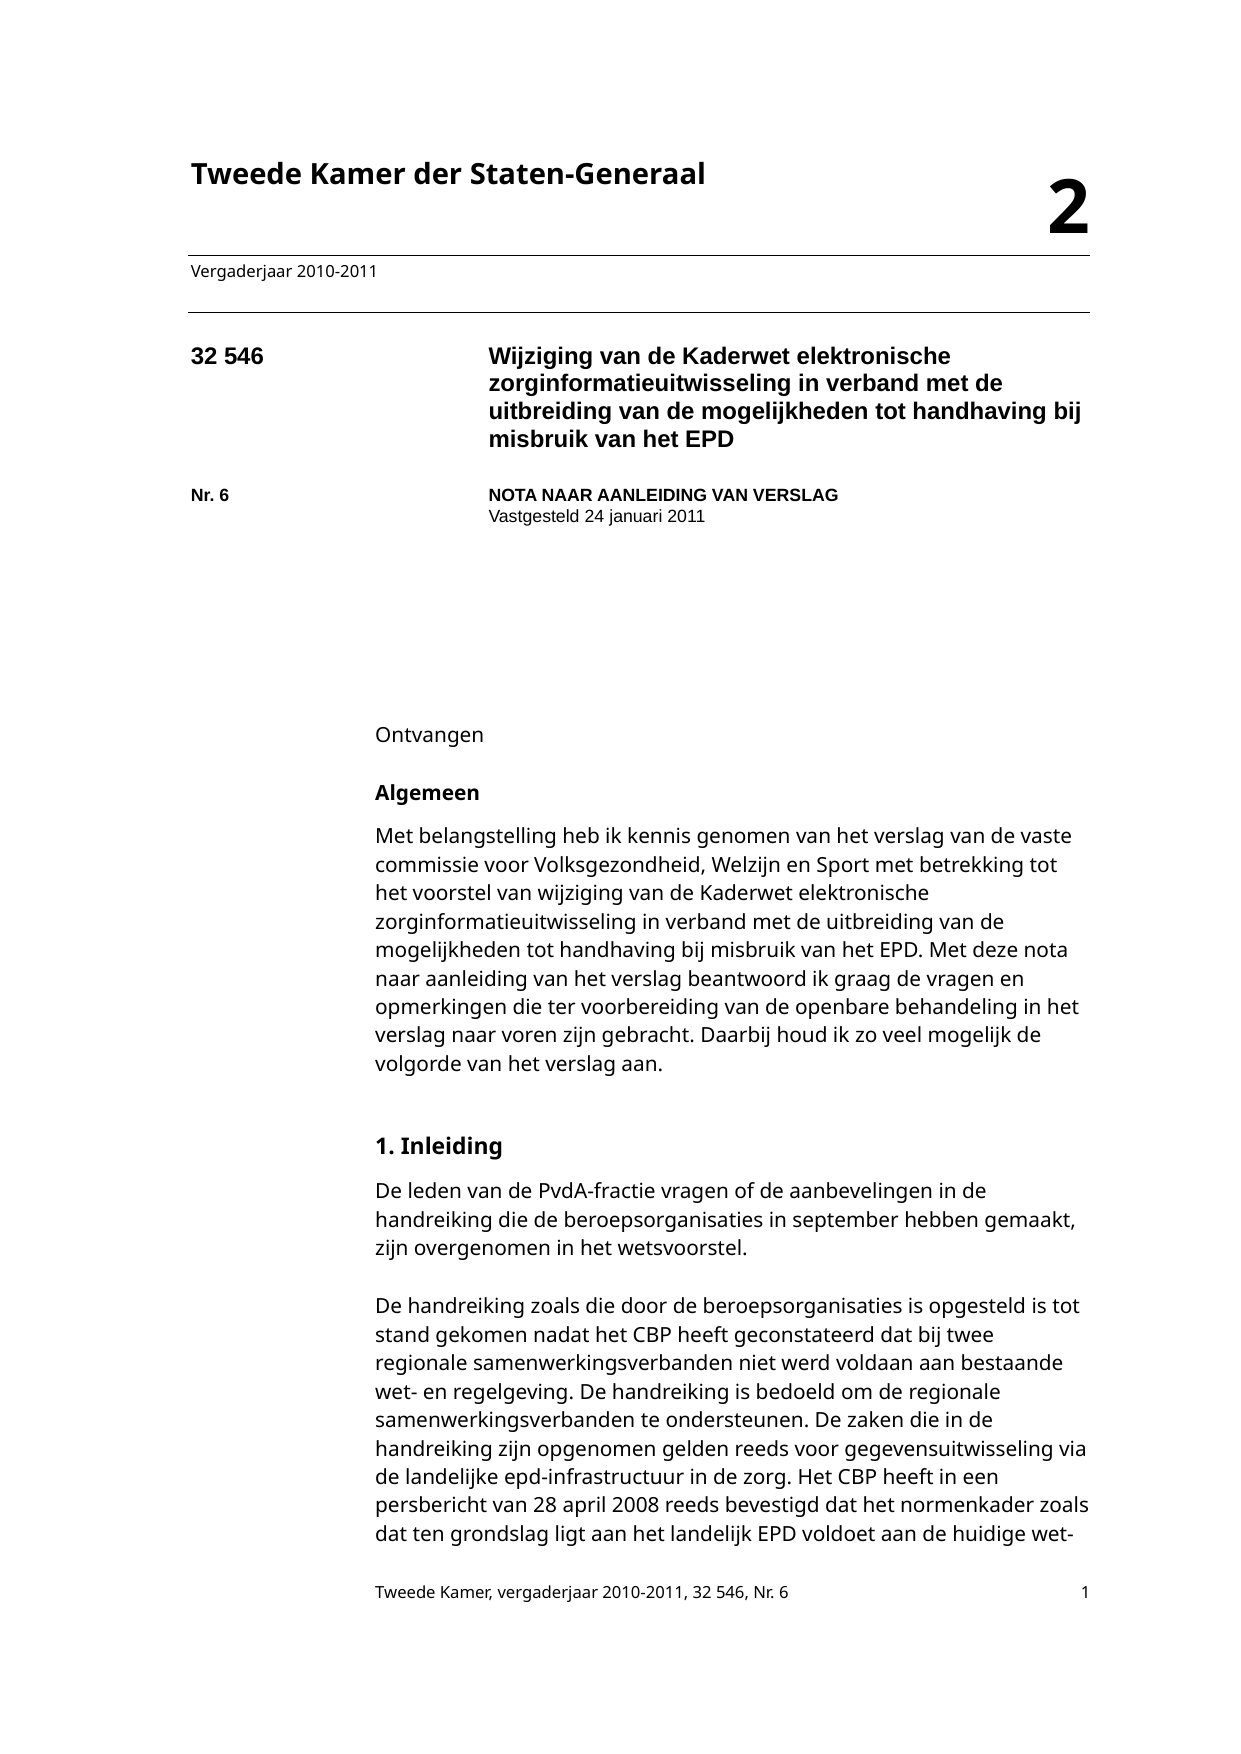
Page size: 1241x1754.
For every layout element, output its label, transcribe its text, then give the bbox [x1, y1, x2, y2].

table_cell Nr. 6 [188, 482, 485, 601]
text De handreiking zoals die door de beroepsorganisaties is opgesteld is tot stand gekomen nadat het CBP heeft geconstateerd dat bij twee regionale samenwerkingsverbanden niet werd voldaan aan bestaande wet- en regelgeving. De handreiking is bedoeld om de regionale samenwerkingsverbanden te ondersteunen. De zaken die in de handreiking zijn opgenomen gelden reeds voor gegevensuitwisseling via de landelijke epd-infrastructuur in de zorg. Het CBP heeft in een persbericht van 28 april 2008 reeds bevestigd dat het normenkader zoals dat ten grondslag ligt aan het landelijk EPD voldoet aan de huidige wet- [375, 1292, 1090, 1547]
table_cell NOTA NAAR AANLEIDING VAN VERSLAG Vastgesteld 24 januari 2011 [485, 482, 1090, 601]
table_cell 32 546 [188, 339, 485, 482]
table_cell [485, 313, 1090, 339]
text Met belangstelling heb ik kennis genomen van het verslag van de vaste commissie voor Volksgezondheid, Welzijn en Sport met betrekking tot het voorstel van wijziging van de Kaderwet elektronische zorginformatieuitwisseling in verband met de uitbreiding van de mogelijkheden tot handhaving bij misbruik van het EPD. Met deze nota naar aanleiding van het verslag beantwoord ik graag de vragen en opmerkingen die ter voorbereiding van de openbare behandeling in het verslag naar voren zijn gebracht. Daarbij houd ik zo veel mogelijk de volgorde van het verslag aan. [375, 822, 1090, 1077]
subtitle 1. Inleiding [375, 1130, 1090, 1161]
text Ontvangen [375, 720, 1090, 748]
table_cell [188, 313, 485, 339]
table_header 2 [910, 150, 1090, 255]
text Algemeen [375, 778, 1090, 807]
table_header Tweede Kamer der Staten-Generaal [188, 150, 909, 255]
table_cell [485, 256, 1090, 312]
table_cell Wijziging van de Kaderwet elektronische zorginformatieuitwisseling in verband met de uitbreiding van de mogelijkheden tot handhaving bij misbruik van het EPD [485, 339, 1090, 482]
text De leden van de PvdA-fractie vragen of de aanbevelingen in de handreiking die de beroepsorganisaties in september hebben gemaakt, zijn overgenomen in het wetsvoorstel. [375, 1176, 1090, 1262]
table_cell Vergaderjaar 2010-2011 [188, 256, 485, 312]
